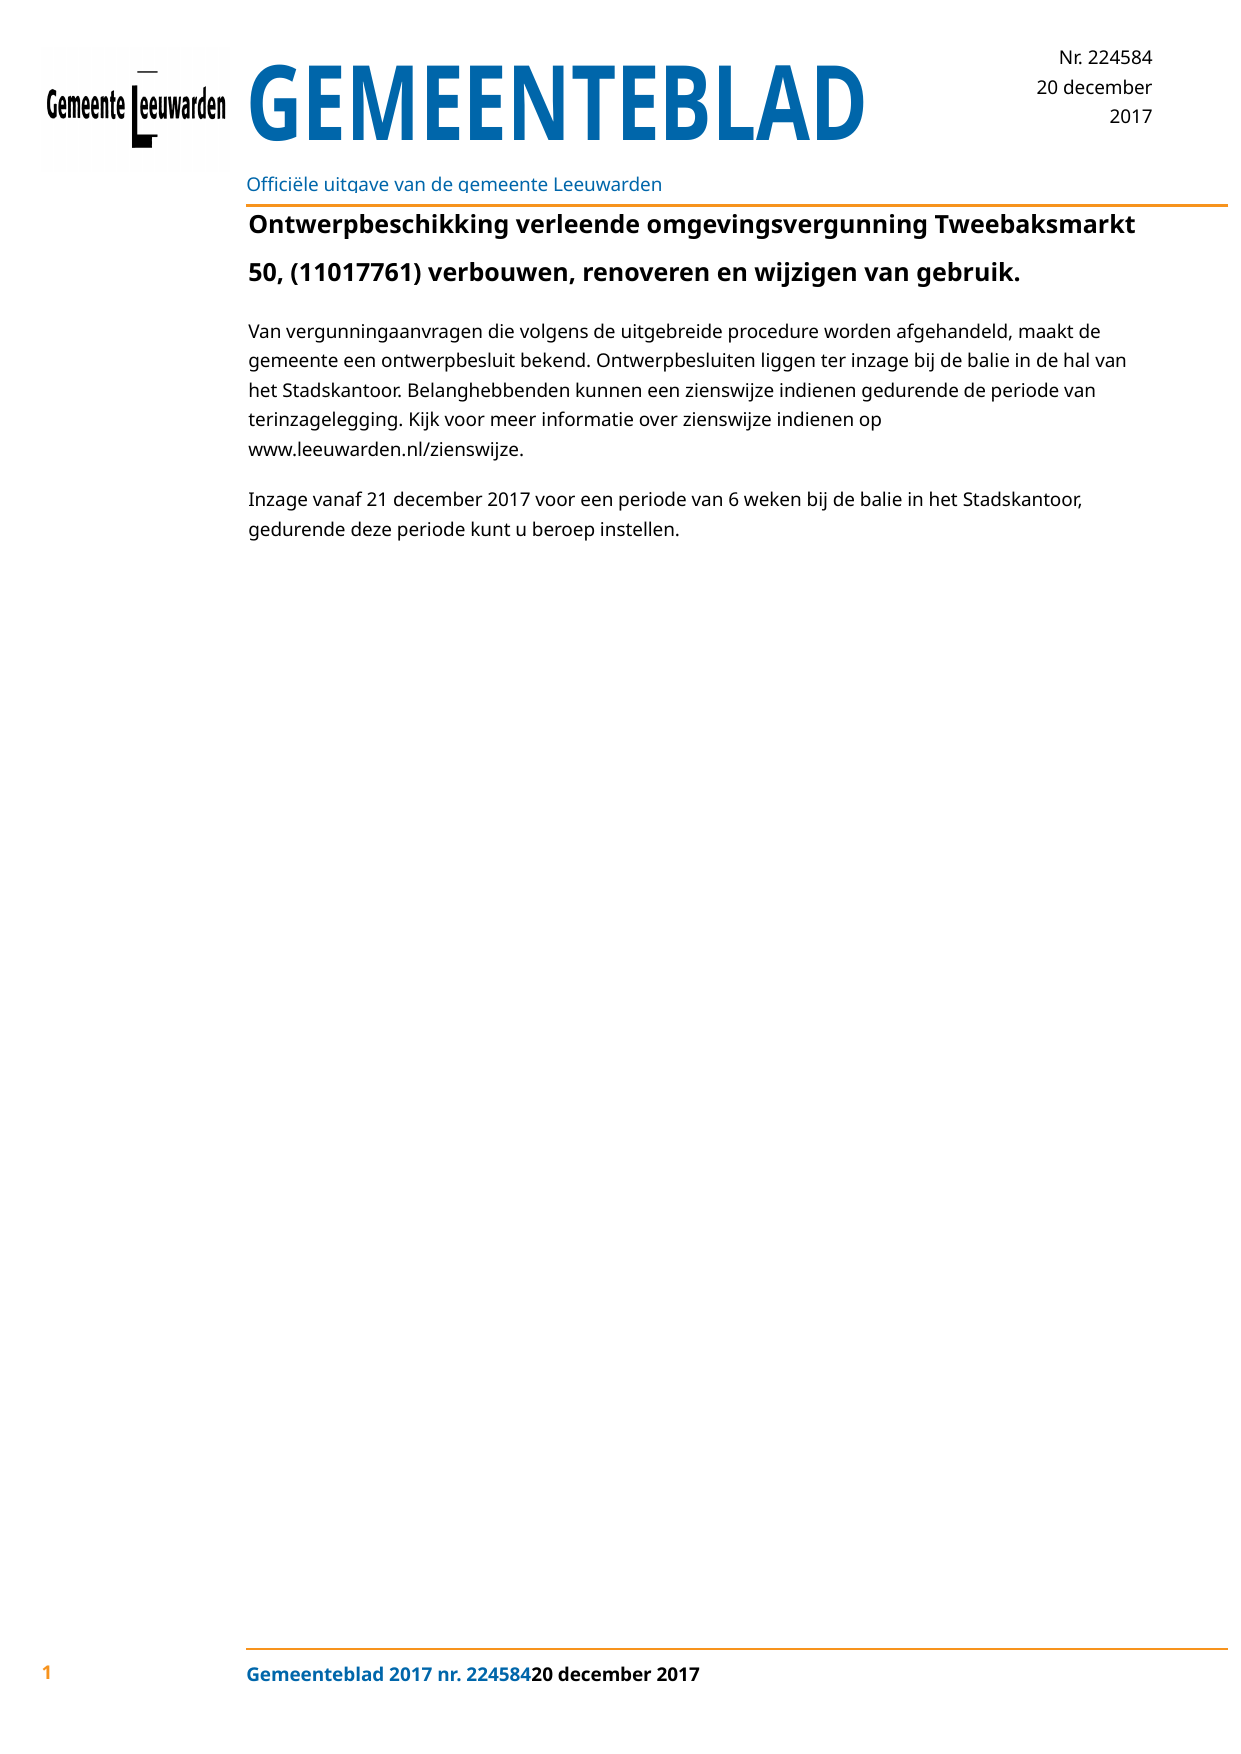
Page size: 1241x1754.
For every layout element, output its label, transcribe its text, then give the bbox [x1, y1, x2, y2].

picture [41, 47, 231, 172]
text Inzage vanaf 21 december 2017 voor een periode van 6 weken bij de balie in het Stadskantoor, gedurende deze periode kunt u beroep instellen. [248, 487, 1152, 542]
text Ontwerpbeschikking verleende omgevingsvergunning Tweebaksmarkt 50, (11017761) verbouwen, renoveren en wijzigen van gebruik. [248, 207, 1152, 288]
text Van vergunningaanvragen die volgens de uitgebreide procedure worden afgehandeld, maakt de gemeente een ontwerpbesluit bekend. Ontwerpbesluiten liggen ter inzage bij de balie in de hal van het Stadskantoor. Belanghebbenden kunnen een zienswijze indienen gedurende de periode van terinzagelegging. Kijk voor meer informatie over zienswijze indienen op www.leeuwarden.nl/zienswijze. [248, 318, 1152, 462]
